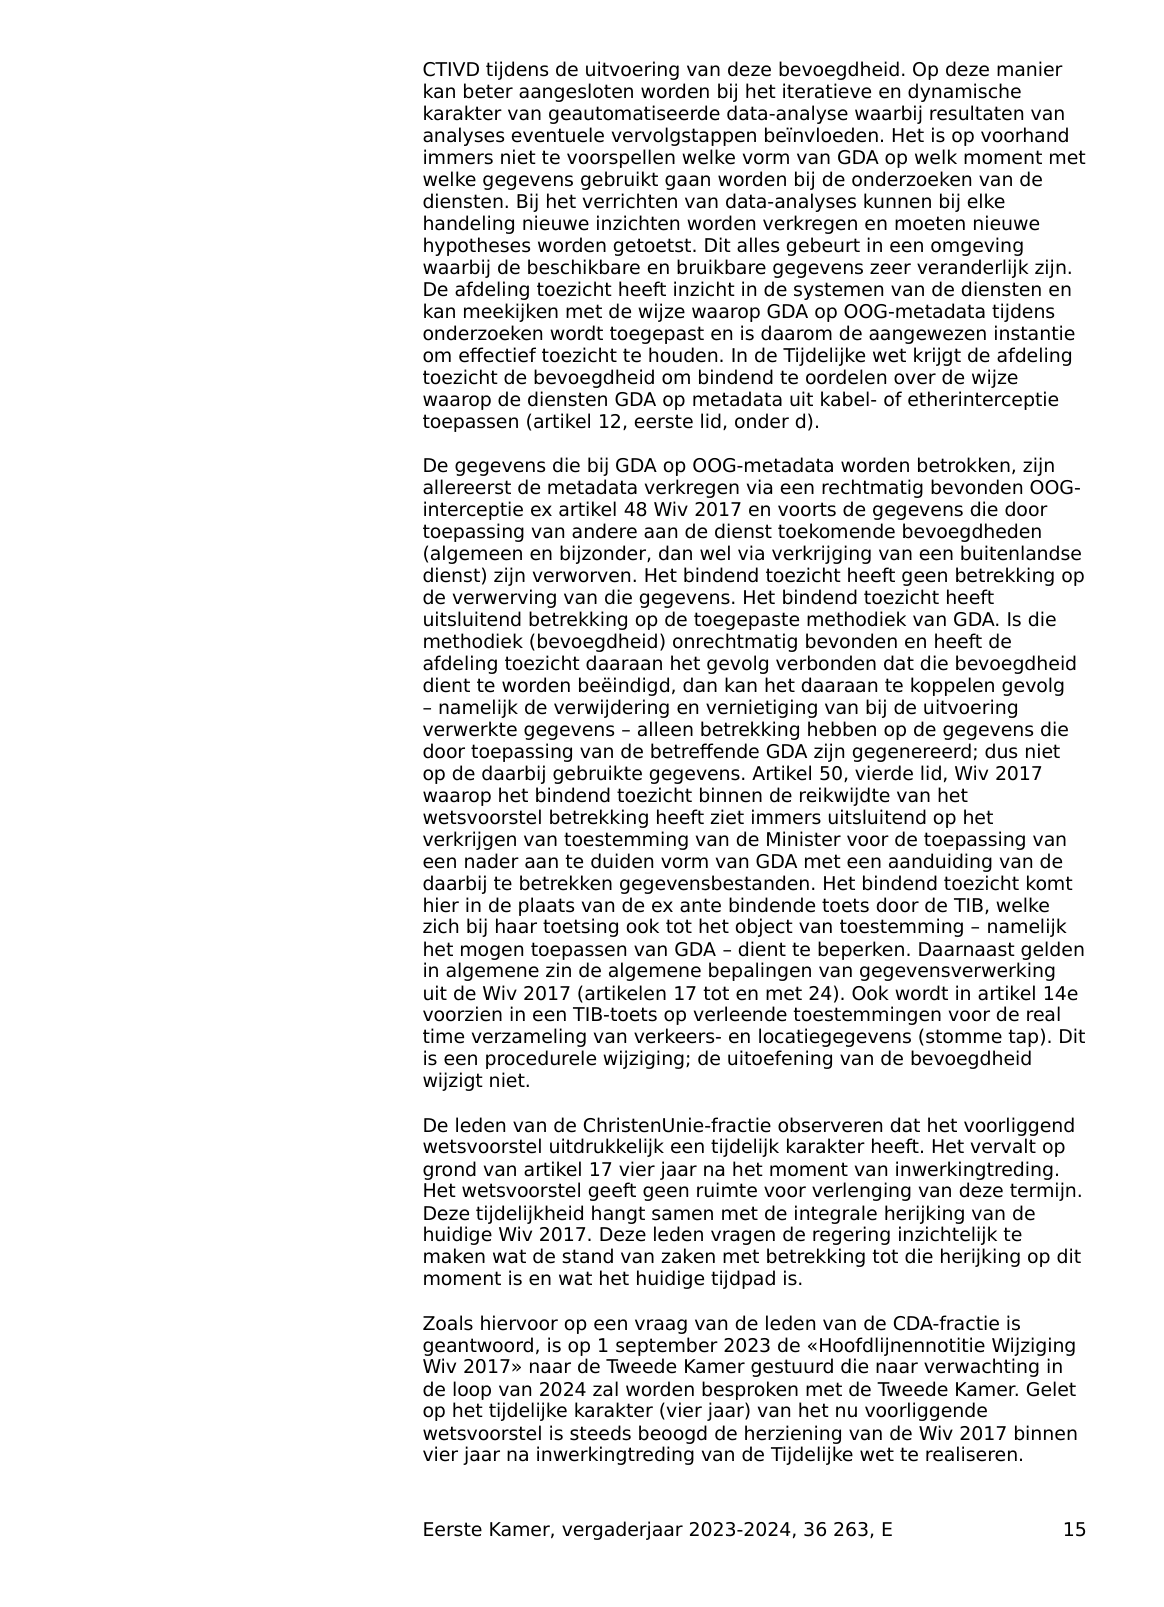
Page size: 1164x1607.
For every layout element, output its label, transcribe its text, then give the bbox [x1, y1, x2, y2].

text De gegevens die bij GDA op OOG-metadata worden betrokken, zijn allereerst de metadata verkregen via een rechtmatig bevonden OOG-interceptie ex artikel 48 Wiv 2017 en voorts de gegevens die door toepassing van andere aan de dienst toekomende bevoegdheden (algemeen en bijzonder, dan wel via verkrijging van een buitenlandse dienst) zijn verworven. Het bindend toezicht heeft geen betrekking op de verwerving van die gegevens. Het bindend toezicht heeft uitsluitend betrekking op de toegepaste methodiek van GDA. Is die methodiek (bevoegdheid) onrechtmatig bevonden en heeft de afdeling toezicht daaraan het gevolg verbonden dat die bevoegdheid dient te worden beëindigd, dan kan het daaraan te koppelen gevolg – namelijk de verwijdering en vernietiging van bij de uitvoering verwerkte gegevens – alleen betrekking hebben op de gegevens die door toepassing van de betreffende GDA zijn gegenereerd; dus niet op de daarbij gebruikte gegevens. Artikel 50, vierde lid, Wiv 2017 waarop het bindend toezicht binnen de reikwijdte van het wetsvoorstel betrekking heeft ziet immers uitsluitend op het verkrijgen van toestemming van de Minister voor de toepassing van een nader aan te duiden vorm van GDA met een aanduiding van de daarbij te betrekken gegevensbestanden. Het bindend toezicht komt hier in de plaats van de ex ante bindende toets door de TIB, welke zich bij haar toetsing ook tot het object van toestemming – namelijk het mogen toepassen van GDA – dient te beperken. Daarnaast gelden in algemene zin de algemene bepalingen van gegevensverwerking uit de Wiv 2017 (artikelen 17 tot en met 24). Ook wordt in artikel 14e voorzien in een TIB-toets op verleende toestemmingen voor de real time verzameling van verkeers- en locatiegegevens (stomme tap). Dit is een procedurele wijziging; de uitoefening van de bevoegdheid wijzigt niet. [422, 455, 1087, 1092]
text CTIVD tijdens de uitvoering van deze bevoegdheid. Op deze manier kan beter aangesloten worden bij het iteratieve en dynamische karakter van geautomatiseerde data-analyse waarbij resultaten van analyses eventuele vervolgstappen beïnvloeden. Het is op voorhand immers niet te voorspellen welke vorm van GDA op welk moment met welke gegevens gebruikt gaan worden bij de onderzoeken van de diensten. Bij het verrichten van data-analyses kunnen bij elke handeling nieuwe inzichten worden verkregen en moeten nieuwe hypotheses worden getoetst. Dit alles gebeurt in een omgeving waarbij de beschikbare en bruikbare gegevens zeer veranderlijk zijn. De afdeling toezicht heeft inzicht in de systemen van de diensten en kan meekijken met de wijze waarop GDA op OOG-metadata tijdens onderzoeken wordt toegepast en is daarom de aangewezen instantie om effectief toezicht te houden. In de Tijdelijke wet krijgt de afdeling toezicht de bevoegdheid om bindend te oordelen over de wijze waarop de diensten GDA op metadata uit kabel- of etherinterceptie toepassen (artikel 12, eerste lid, onder d). [422, 59, 1087, 433]
text De leden van de ChristenUnie-fractie observeren dat het voorliggend wetsvoorstel uitdrukkelijk een tijdelijk karakter heeft. Het vervalt op grond van artikel 17 vier jaar na het moment van inwerkingtreding. Het wetsvoorstel geeft geen ruimte voor verlenging van deze termijn. Deze tijdelijkheid hangt samen met de integrale herijking van de huidige Wiv 2017. Deze leden vragen de regering inzichtelijk te maken wat de stand van zaken met betrekking tot die herijking op dit moment is en wat het huidige tijdpad is. [422, 1114, 1087, 1290]
text Zoals hiervoor op een vraag van de leden van de CDA-fractie is geantwoord, is op 1 september 2023 de «Hoofdlijnennotitie Wijziging Wiv 2017» naar de Tweede Kamer gestuurd die naar verwachting in de loop van 2024 zal worden besproken met de Tweede Kamer. Gelet op het tijdelijke karakter (vier jaar) van het nu voorliggende wetsvoorstel is steeds beoogd de herziening van de Wiv 2017 binnen vier jaar na inwerkingtreding van de Tijdelijke wet te realiseren. [422, 1312, 1087, 1466]
